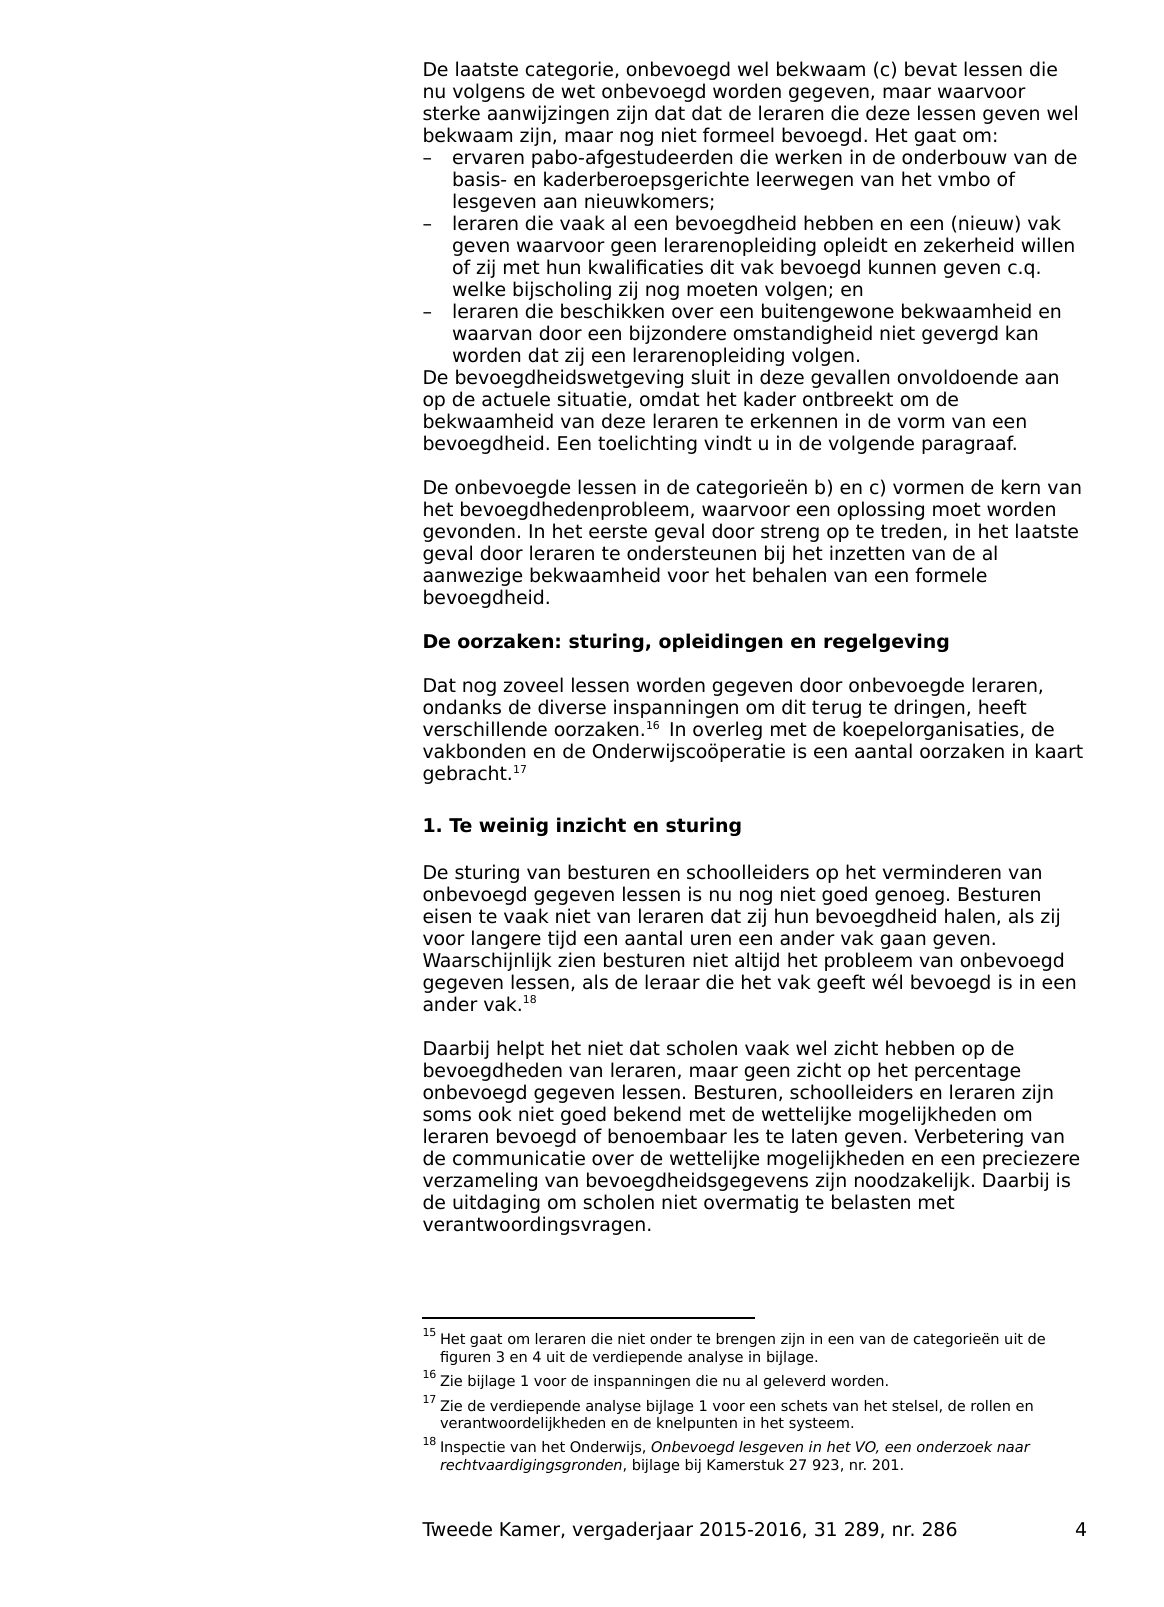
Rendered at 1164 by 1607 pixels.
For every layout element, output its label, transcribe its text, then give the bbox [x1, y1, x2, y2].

text De sturing van besturen en schoolleiders op het verminderen van onbevoegd gegeven lessen is nu nog niet goed genoeg. Besturen eisen te vaak niet van leraren dat zij hun bevoegdheid halen, als zij voor langere tijd een aantal uren een ander vak gaan geven. Waarschijnlijk zien besturen niet altijd het probleem van onbevoegd gegeven lessen, als de leraar die het vak geeft wél bevoegd is in een ander vak. [422, 862, 1087, 1016]
text Inspectie van het Onderwijs, Onbevoegd lesgeven in het VO, een onderzoek naar rechtvaardigingsgronden, bijlage bij Kamerstuk 27 923, nr. 201. [422, 1435, 1087, 1474]
subtitle De oorzaken: sturing, opleidingen en regelgeving [422, 631, 1087, 653]
text De laatste categorie, onbevoegd wel bekwaam (c) bevat lessen die nu volgens de wet onbevoegd worden gegeven, maar waarvoor sterke aanwijzingen zijn dat dat de leraren die deze lessen geven wel bekwaam zijn, maar nog niet formeel bevoegd. Het gaat om: [422, 59, 1087, 147]
text Het gaat om leraren die niet onder te brengen zijn in een van de categorieën uit de figuren 3 en 4 uit de verdiepende analyse in bijlage. [422, 1327, 1087, 1366]
text – leraren die beschikken over een buitengewone bekwaamheid en waarvan door een bijzondere omstandigheid niet gevergd kan worden dat zij een lerarenopleiding volgen. [422, 301, 1087, 367]
text Dat nog zoveel lessen worden gegeven door onbevoegde leraren, ondanks de diverse inspanningen om dit terug te dringen, heeft verschillende oorzaken. In overleg met de koepelorganisaties, de vakbonden en de Onderwijscoöperatie is een aantal oorzaken in kaart gebracht. [422, 675, 1087, 785]
text De bevoegdheidswetgeving sluit in deze gevallen onvoldoende aan op de actuele situatie, omdat het kader ontbreekt om de bekwaamheid van deze leraren te erkennen in de vorm van een bevoegdheid. Een toelichting vindt u in de volgende paragraaf. [422, 367, 1087, 455]
text Zie de verdiepende analyse bijlage 1 voor een schets van het stelsel, de rollen en verantwoordelijkheden en de knelpunten in het systeem. [422, 1393, 1087, 1432]
text Daarbij helpt het niet dat scholen vaak wel zicht hebben op de bevoegdheden van leraren, maar geen zicht op het percentage onbevoegd gegeven lessen. Besturen, schoolleiders en leraren zijn soms ook niet goed bekend met de wettelijke mogelijkheden om leraren bevoegd of benoembaar les te laten geven. Verbetering van de communicatie over de wettelijke mogelijkheden en een preciezere verzameling van bevoegdheidsgegevens zijn noodzakelijk. Daarbij is de uitdaging om scholen niet overmatig te belasten met verantwoordingsvragen. [422, 1038, 1087, 1236]
text – ervaren pabo-afgestudeerden die werken in de onderbouw van de basis- en kaderberoepsgerichte leerwegen van het vmbo of lesgeven aan nieuwkomers; [422, 147, 1087, 213]
text De onbevoegde lessen in de categorieën b) en c) vormen de kern van het bevoegdhedenprobleem, waarvoor een oplossing moet worden gevonden. In het eerste geval door streng op te treden, in het laatste geval door leraren te ondersteunen bij het inzetten van de al aanwezige bekwaamheid voor het behalen van een formele bevoegdheid. [422, 477, 1087, 609]
text Zie bijlage 1 voor de inspanningen die nu al geleverd worden. [422, 1368, 1087, 1391]
subtitle 1. Te weinig inzicht en sturing [422, 815, 1087, 837]
text – leraren die vaak al een bevoegdheid hebben en een (nieuw) vak geven waarvoor geen lerarenopleiding opleidt en zekerheid willen of zij met hun kwalificaties dit vak bevoegd kunnen geven c.q. welke bijscholing zij nog moeten volgen; en [422, 213, 1087, 301]
